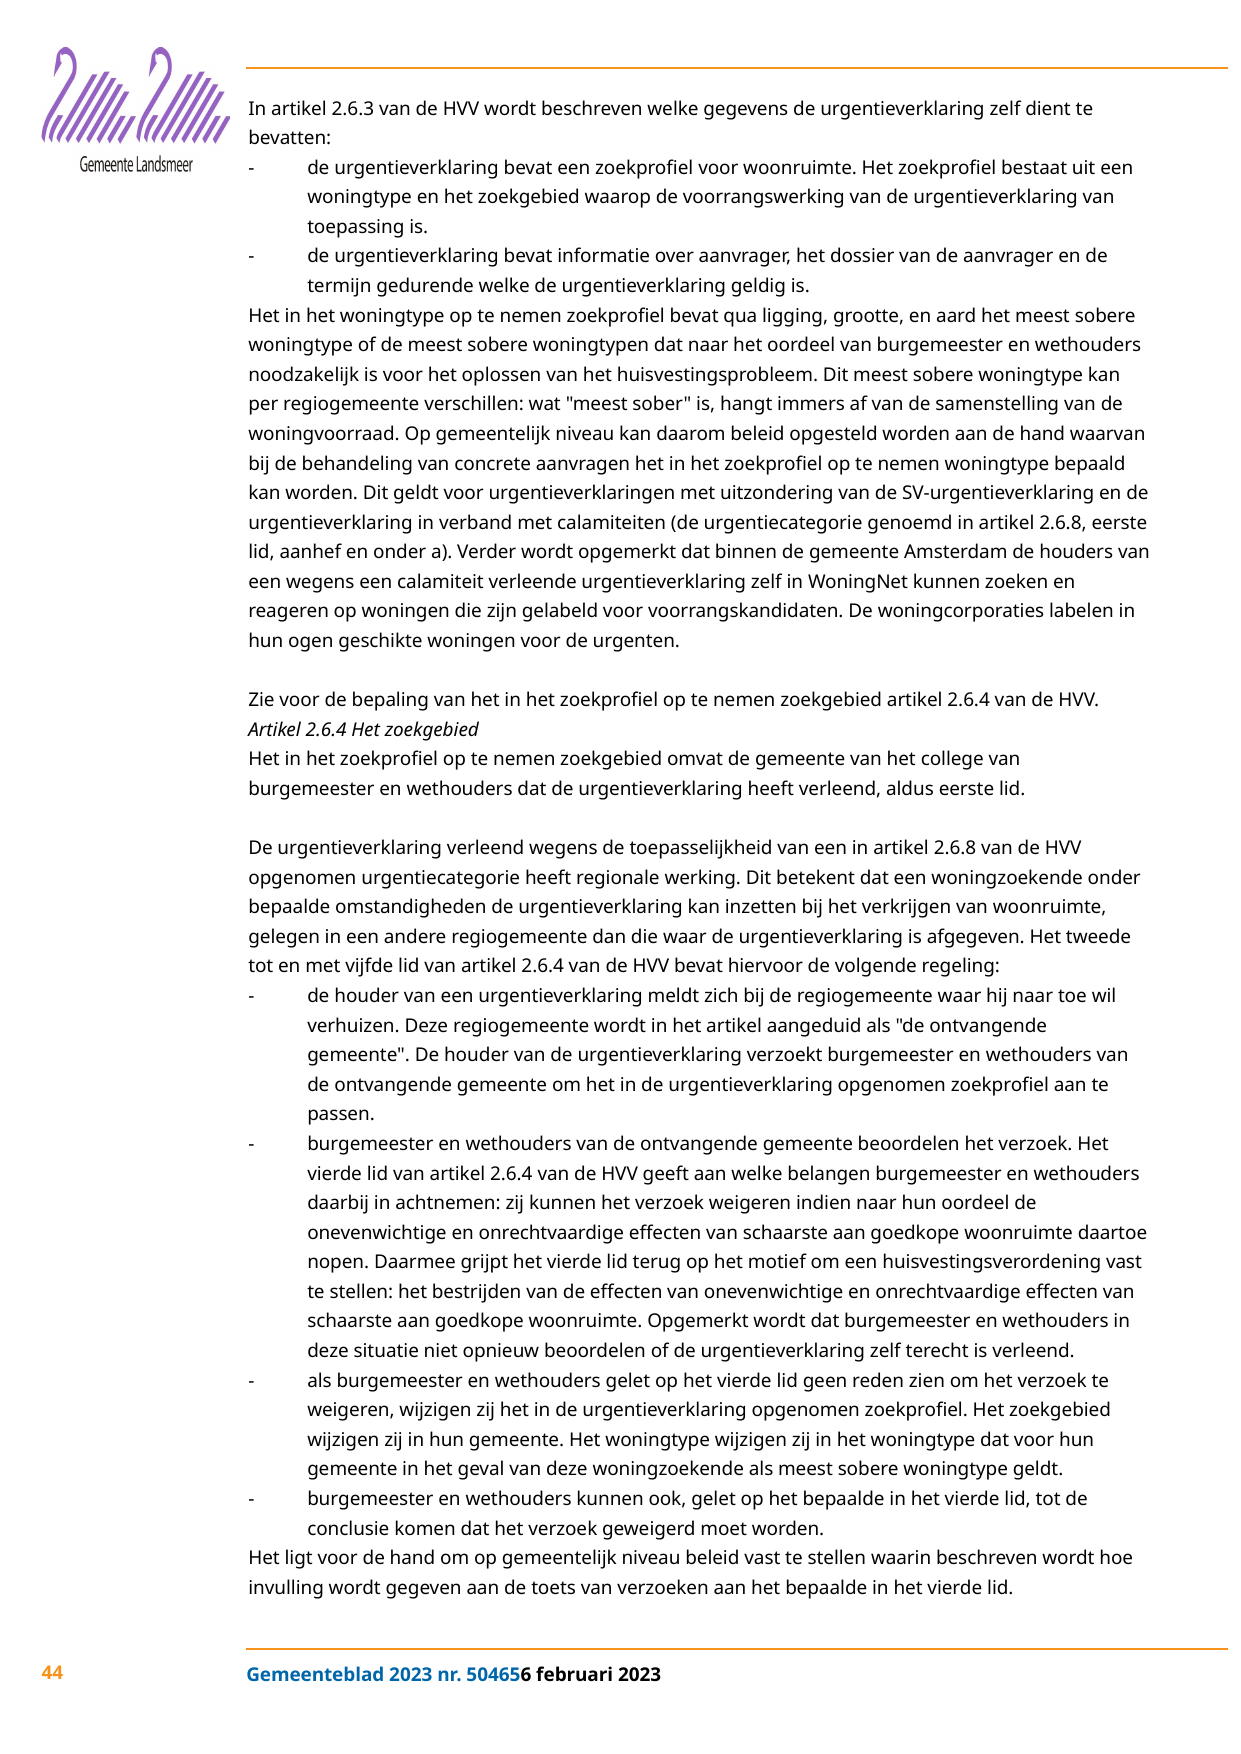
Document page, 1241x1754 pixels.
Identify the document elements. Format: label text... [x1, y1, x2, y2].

picture [41, 47, 231, 172]
list de houder van een urgentieverklaring meldt zich bij de regiogemeente waar hij naar toe wil verhuizen. Deze regiogemeente wordt in het artikel aangeduid als "de ontvangende gemeente". De houder van de urgentieverklaring verzoekt burgemeester en wethouders van de ontvangende gemeente om het in de urgentieverklaring opgenomen zoekprofiel aan te passen. [248, 982, 1152, 1126]
list burgemeester en wethouders van de ontvangende gemeente beoordelen het verzoek. Het vierde lid van artikel 2.6.4 van de HVV geeft aan welke belangen burgemeester en wethouders daarbij in achtnemen: zij kunnen het verzoek weigeren indien naar hun oordeel de onevenwichtige en onrechtvaardige effecten van schaarste aan goedkope woonruimte daartoe nopen. Daarmee grijpt het vierde lid terug op het motief om een huisvestingsverordening vast te stellen: het bestrijden van de effecten van onevenwichtige en onrechtvaardige effecten van schaarste aan goedkope woonruimte. Opgemerkt wordt dat burgemeester en wethouders in deze situatie niet opnieuw beoordelen of de urgentieverklaring zelf terecht is verleend. [248, 1130, 1152, 1363]
text In artikel 2.6.3 van de HVV wordt beschreven welke gegevens de urgentieverklaring zelf dient te bevatten: [248, 95, 1152, 150]
list burgemeester en wethouders kunnen ook, gelet op het bepaalde in het vierde lid, tot de conclusie komen dat het verzoek geweigerd moet worden. [248, 1485, 1152, 1541]
text Het in het zoekprofiel op te nemen zoekgebied omvat de gemeente van het college van burgemeester en wethouders dat de urgentieverklaring heeft verleend, aldus eerste lid. [248, 746, 1152, 801]
list als burgemeester en wethouders gelet op het vierde lid geen reden zien om het verzoek te weigeren, wijzigen zij het in de urgentieverklaring opgenomen zoekprofiel. Het zoekgebied wijzigen zij in hun gemeente. Het woningtype wijzigen zij in het woningtype dat voor hun gemeente in het geval van deze woningzoekende als meest sobere woningtype geldt. [248, 1367, 1152, 1481]
text Artikel 2.6.4 Het zoekgebied [248, 716, 1152, 742]
text Het ligt voor de hand om op gemeentelijk niveau beleid vast te stellen waarin beschreven wordt hoe invulling wordt gegeven aan de toets van verzoeken aan het bepaalde in het vierde lid. [248, 1544, 1152, 1600]
list de urgentieverklaring bevat informatie over aanvrager, het dossier van de aanvrager en de termijn gedurende welke de urgentieverklaring geldig is. [248, 243, 1152, 298]
text De urgentieverklaring verleend wegens de toepasselijkheid van een in artikel 2.6.8 van de HVV opgenomen urgentiecategorie heeft regionale werking. Dit betekent dat een woningzoekende onder bepaalde omstandigheden de urgentieverklaring kan inzetten bij het verkrijgen van woonruimte, gelegen in een andere regiogemeente dan die waar de urgentieverklaring is afgegeven. Het tweede tot en met vijfde lid van artikel 2.6.4 van de HVV bevat hiervoor de volgende regeling: [248, 834, 1152, 978]
text Zie voor de bepaling van het in het zoekprofiel op te nemen zoekgebied artikel 2.6.4 van de HVV. [248, 686, 1152, 712]
text Het in het woningtype op te nemen zoekprofiel bevat qua ligging, grootte, en aard het meest sobere woningtype of de meest sobere woningtypen dat naar het oordeel van burgemeester en wethouders noodzakelijk is voor het oplossen van het huisvestingsprobleem. Dit meest sobere woningtype kan per regiogemeente verschillen: wat "meest sober" is, hangt immers af van de samenstelling van de woningvoorraad. Op gemeentelijk niveau kan daarom beleid opgesteld worden aan de hand waarvan bij de behandeling van concrete aanvragen het in het zoekprofiel op te nemen woningtype bepaald kan worden. Dit geldt voor urgentieverklaringen met uitzondering van de SV-urgentieverklaring en de urgentieverklaring in verband met calamiteiten (de urgentiecategorie genoemd in artikel 2.6.8, eerste lid, aanhef en onder a). Verder wordt opgemerkt dat binnen de gemeente Amsterdam de houders van een wegens een calamiteit verleende urgentieverklaring zelf in WoningNet kunnen zoeken en reageren op woningen die zijn gelabeld voor voorrangskandidaten. De woningcorporaties labelen in hun ogen geschikte woningen voor de urgenten. [248, 302, 1152, 653]
list de urgentieverklaring bevat een zoekprofiel voor woonruimte. Het zoekprofiel bestaat uit een woningtype en het zoekgebied waarop de voorrangswerking van de urgentieverklaring van toepassing is. [248, 154, 1152, 239]
